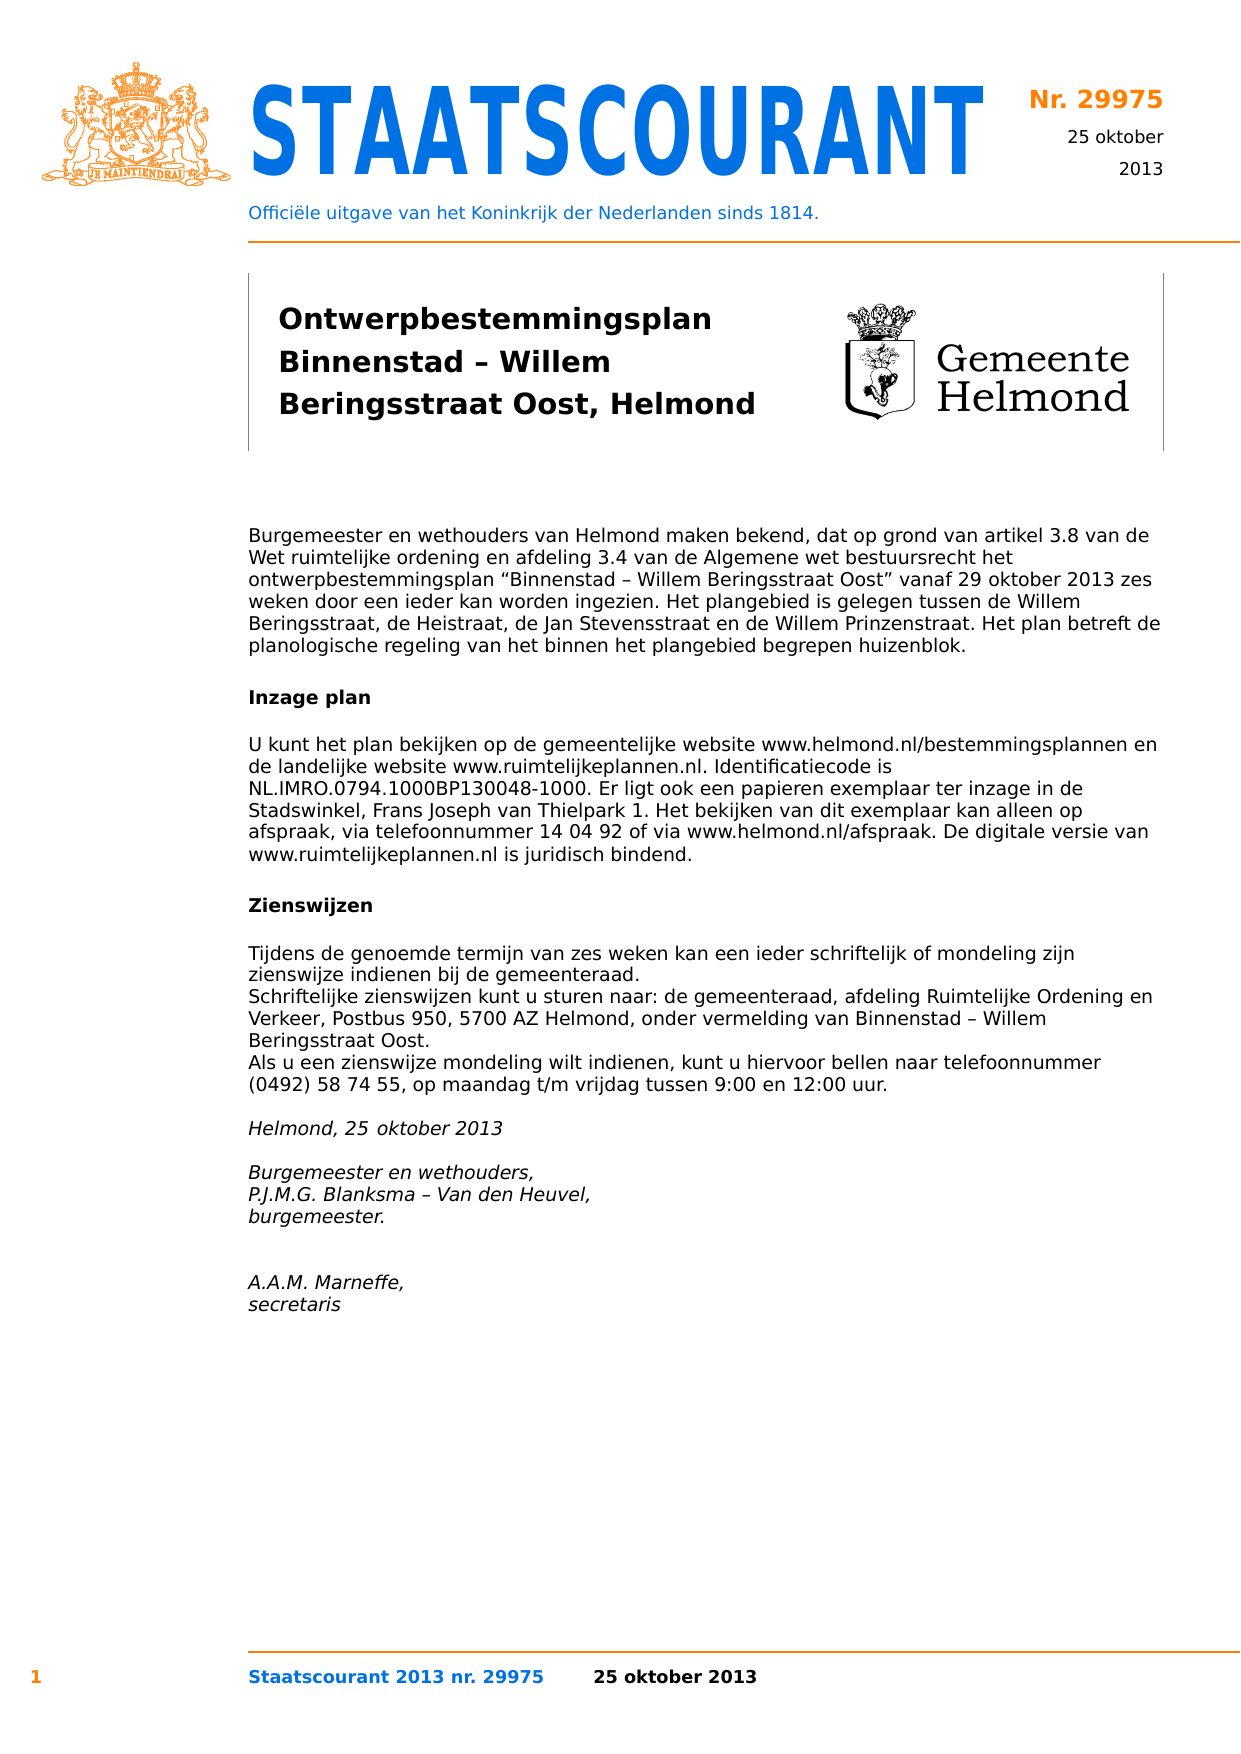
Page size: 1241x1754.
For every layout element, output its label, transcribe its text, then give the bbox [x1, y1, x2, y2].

text A.A.M. Marneffe, secretaris [248, 1250, 1163, 1316]
picture [844, 302, 1134, 421]
text Als u een zienswijze mondeling wilt indienen, kunt u hiervoor bellen naar telefoonnummer (0492) 58 74 55, op maandag t/m vrijdag tussen 9:00 en 12:00 uur. [248, 1052, 1163, 1096]
table_cell 2013 [998, 153, 1240, 203]
subtitle Zienswijzen [248, 895, 1163, 917]
table_cell Officiële uitgave van het Koninkrijk der Nederlanden sinds 1814. [248, 203, 1240, 241]
text U kunt het plan bekijken op de gemeentelijke website www.helmond.nl/bestemmingsplannen en de landelijke website www.ruimtelijkeplannen.nl. Identificatiecode is NL.IMRO.0794.1000BP130048-1000. Er ligt ook een papieren exemplaar ter inzage in de Stadswinkel, Frans Joseph van Thielpark 1. Het bekijken van dit exemplaar kan alleen op afspraak, via telefoonnummer 14 04 92 of via www.helmond.nl/afspraak. De digitale versie van www.ruimtelijkeplannen.nl is juridisch bindend. [248, 733, 1163, 865]
text Schriftelijke zienswijzen kunt u sturen naar: de gemeenteraad, afdeling Ruimtelijke Ordening en Verkeer, Postbus 950, 5700 AZ Helmond, onder vermelding van Binnenstad – Willem Beringsstraat Oost. [248, 986, 1163, 1052]
text Tijdens de genoemde termijn van zes weken kan een ieder schriftelijk of mondeling zijn zienswijze indienen bij de gemeenteraad. [248, 942, 1163, 986]
table_cell 25 oktober [998, 121, 1240, 153]
table_header STAATSCOURANT [248, 62, 998, 203]
subtitle Inzage plan [248, 687, 1163, 708]
text Burgemeester en wethouders van Helmond maken bekend, dat op grond van artikel 3.8 van de Wet ruimtelijke ordening en afdeling 3.4 van de Algemene wet bestuursrecht het ontwerpbestemmingsplan “Binnenstad – Willem Beringsstraat Oost” vanaf 29 oktober 2013 zes weken door een ieder kan worden ingezien. Het plangebied is gelegen tussen de Willem Beringsstraat, de Heistraat, de Jan Stevensstraat en de Willem Prinzenstraat. Het plan betreft de planologische regeling van het binnen het plangebied begrepen huizenblok. [248, 525, 1163, 657]
table_header [25, 62, 248, 241]
text Helmond, 25 oktober 2013 [248, 1118, 1163, 1140]
text Burgemeester en wethouders, P.J.M.G. Blanksma – Van den Heuvel, burgemeester. [248, 1162, 1163, 1228]
table_header Nr. 29975 [998, 62, 1240, 121]
picture [41, 62, 231, 186]
subtitle Ontwerpbestemmingsplan Binnenstad – Willem Beringsstraat Oost, Helmond [249, 273, 1163, 451]
